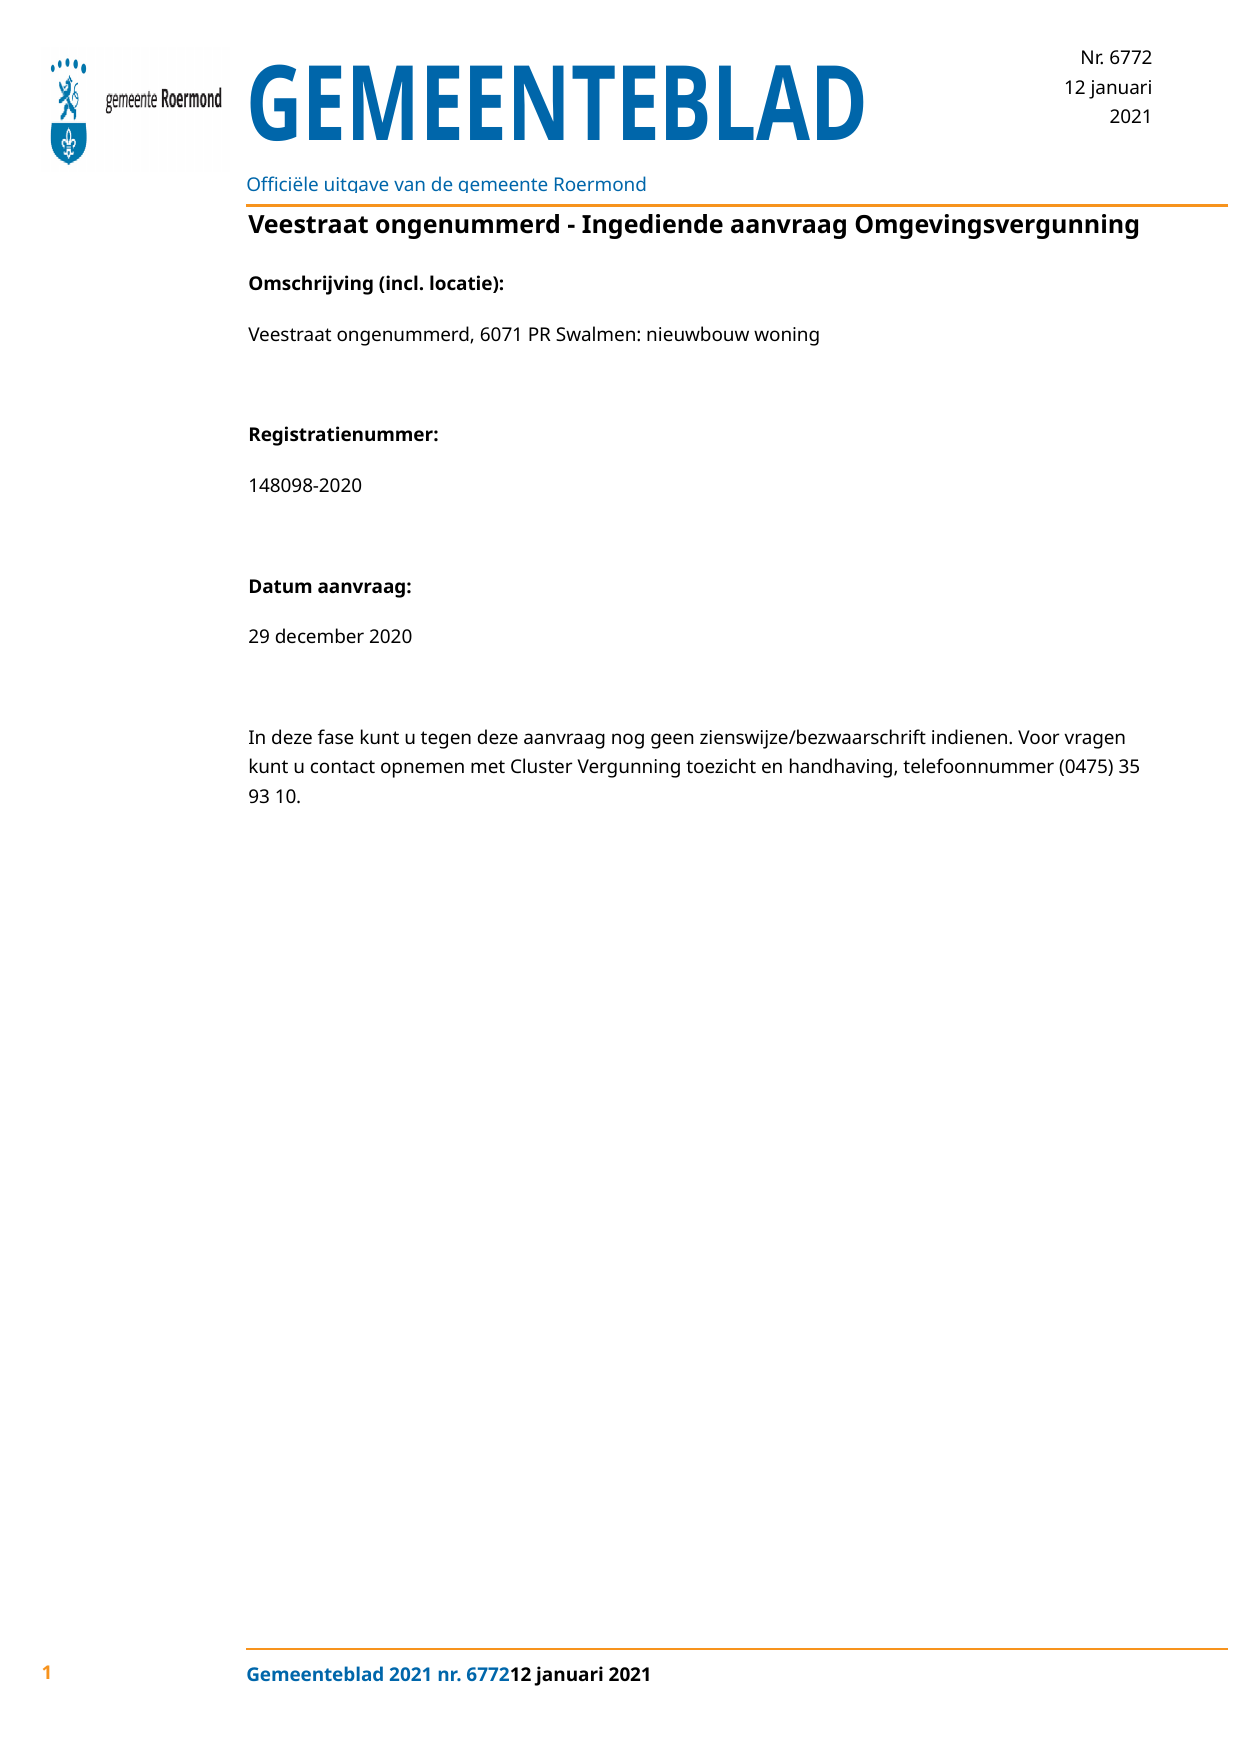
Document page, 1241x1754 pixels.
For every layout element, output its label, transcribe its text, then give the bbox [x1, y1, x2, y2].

text In deze fase kunt u tegen deze aanvraag nog geen zienswijze/bezwaarschrift indienen. Voor vragen kunt u contact opnemen met Cluster Vergunning toezicht en handhaving, telefoonnummer (0475) 35 93 10. [248, 724, 1152, 809]
text 148098-2020 [248, 472, 1152, 498]
picture [41, 47, 231, 172]
text Datum aanvraag: [248, 573, 1152, 598]
text Veestraat ongenummerd - Ingediende aanvraag Omgevingsvergunning [248, 207, 1152, 241]
text Veestraat ongenummerd, 6071 PR Swalmen: nieuwbouw woning [248, 321, 1152, 346]
text Registratienummer: [248, 422, 1152, 447]
text 29 december 2020 [248, 623, 1152, 649]
text Omschrijving (incl. locatie): [248, 270, 1152, 296]
